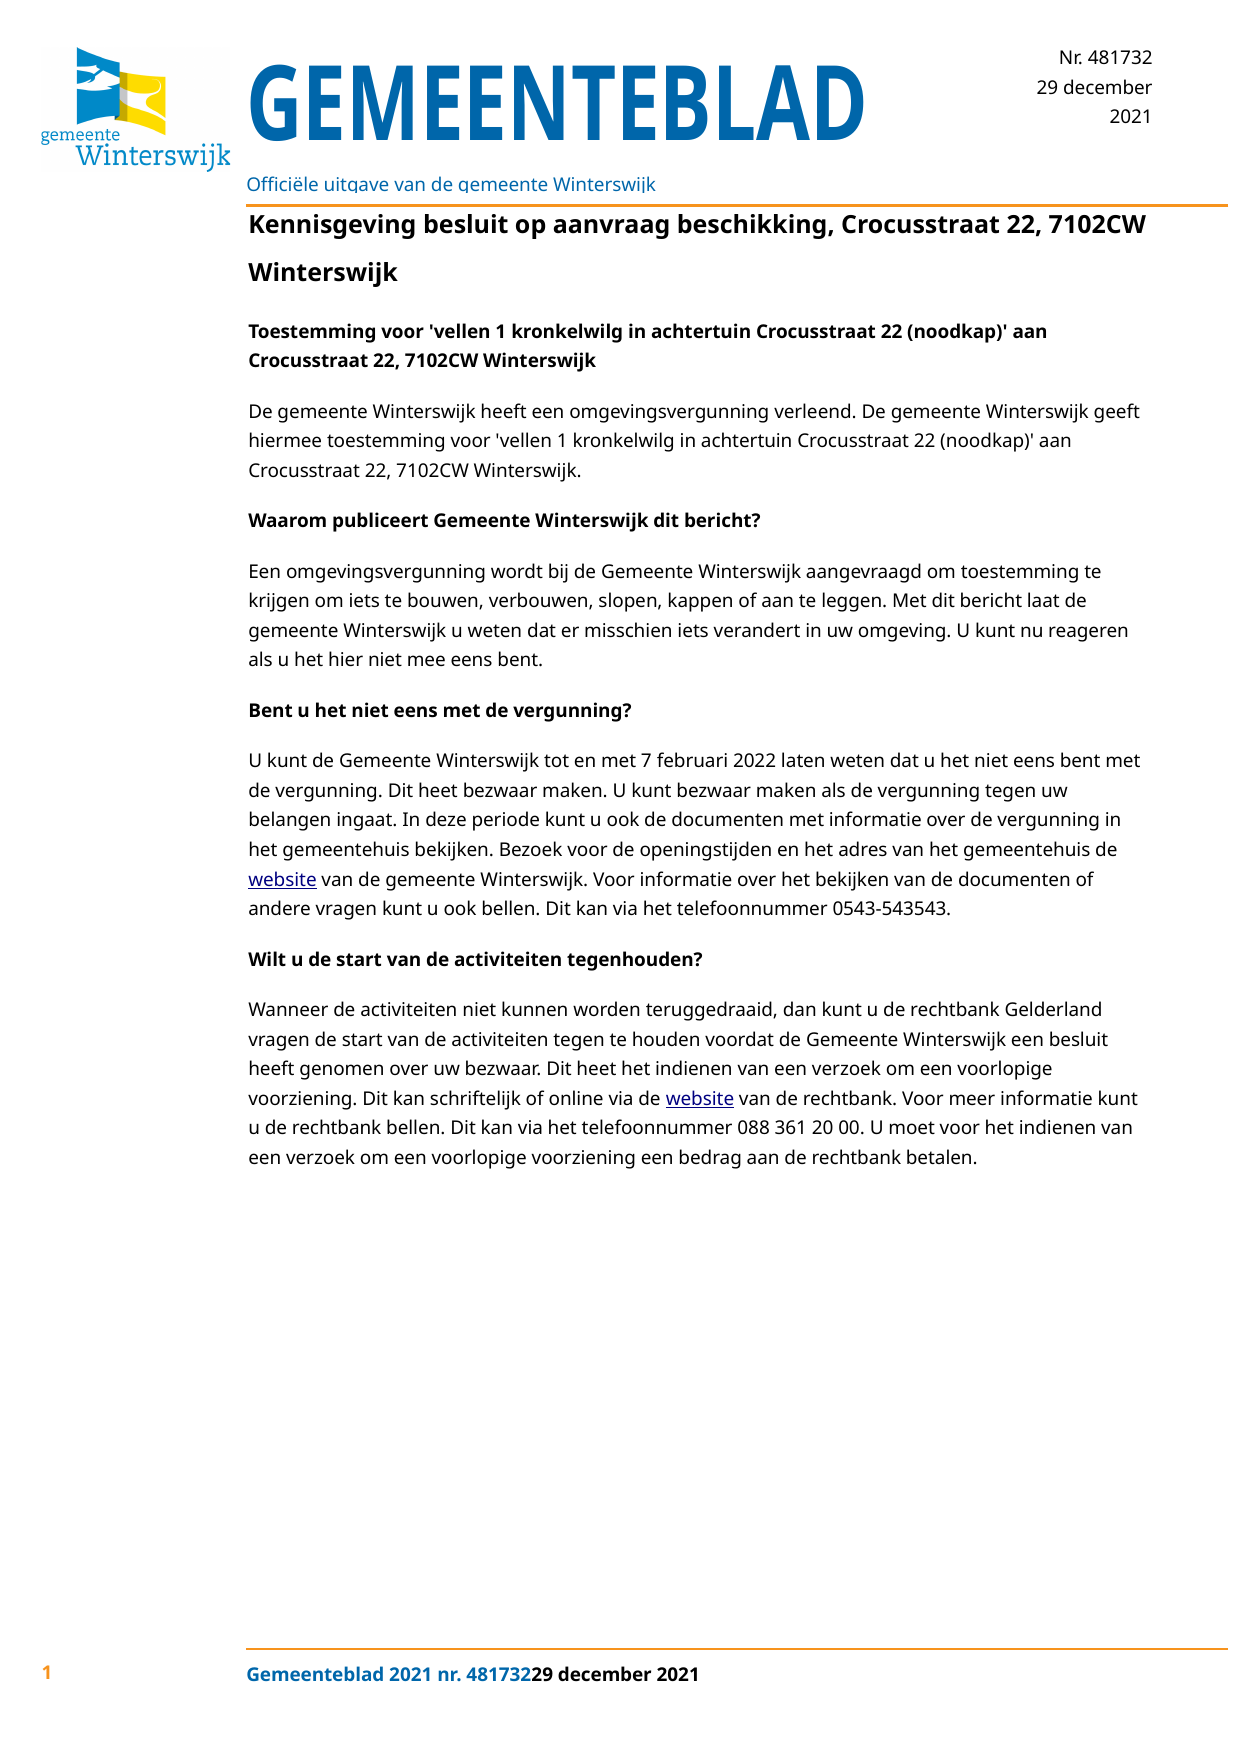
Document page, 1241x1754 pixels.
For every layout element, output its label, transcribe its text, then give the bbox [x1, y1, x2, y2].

text Toestemming voor 'vellen 1 kronkelwilg in achtertuin Crocusstraat 22 (noodkap)' aan Crocusstraat 22, 7102CW Winterswijk [248, 318, 1152, 373]
text De gemeente Winterswijk heeft een omgevingsvergunning verleend. De gemeente Winterswijk geeft hiermee toestemming voor 'vellen 1 kronkelwilg in achtertuin Crocusstraat 22 (noodkap)' aan Crocusstraat 22, 7102CW Winterswijk. [248, 398, 1152, 483]
text Waarom publiceert Gemeente Winterswijk dit bericht? [248, 507, 1152, 533]
text Bent u het niet eens met de vergunning? [248, 697, 1152, 723]
text Kennisgeving besluit op aanvraag beschikking, Crocusstraat 22, 7102CW Winterswijk [248, 207, 1152, 288]
picture [41, 47, 231, 172]
text Wanneer de activiteiten niet kunnen worden teruggedraaid, dan kunt u de rechtbank Gelderland vragen de start van de activiteiten tegen te houden voordat de Gemeente Winterswijk een besluit heeft genomen over uw bezwaar. Dit heet het indienen van een verzoek om een voorlopige voorziening. Dit kan schriftelijk of online via de website van de rechtbank. Voor meer informatie kunt u de rechtbank bellen. Dit kan via het telefoonnummer 088 361 20 00. U moet voor het indienen van een verzoek om een voorlopige voorziening een bedrag aan de rechtbank betalen. [248, 996, 1152, 1170]
text U kunt de Gemeente Winterswijk tot en met 7 februari 2022 laten weten dat u het niet eens bent met de vergunning. Dit heet bezwaar maken. U kunt bezwaar maken als de vergunning tegen uw belangen ingaat. In deze periode kunt u ook de documenten met informatie over de vergunning in het gemeentehuis bekijken. Bezoek voor de openingstijden en het adres van het gemeentehuis de website van de gemeente Winterswijk. Voor informatie over het bekijken van de documenten of andere vragen kunt u ook bellen. Dit kan via het telefoonnummer 0543-543543. [248, 747, 1152, 921]
text Een omgevingsvergunning wordt bij de Gemeente Winterswijk aangevraagd om toestemming te krijgen om iets te bouwen, verbouwen, slopen, kappen of aan te leggen. Met dit bericht laat de gemeente Winterswijk u weten dat er misschien iets verandert in uw omgeving. U kunt nu reageren als u het hier niet mee eens bent. [248, 558, 1152, 672]
picture [225, 153, 231, 162]
text Wilt u de start van de activiteiten tegenhouden? [248, 946, 1152, 972]
